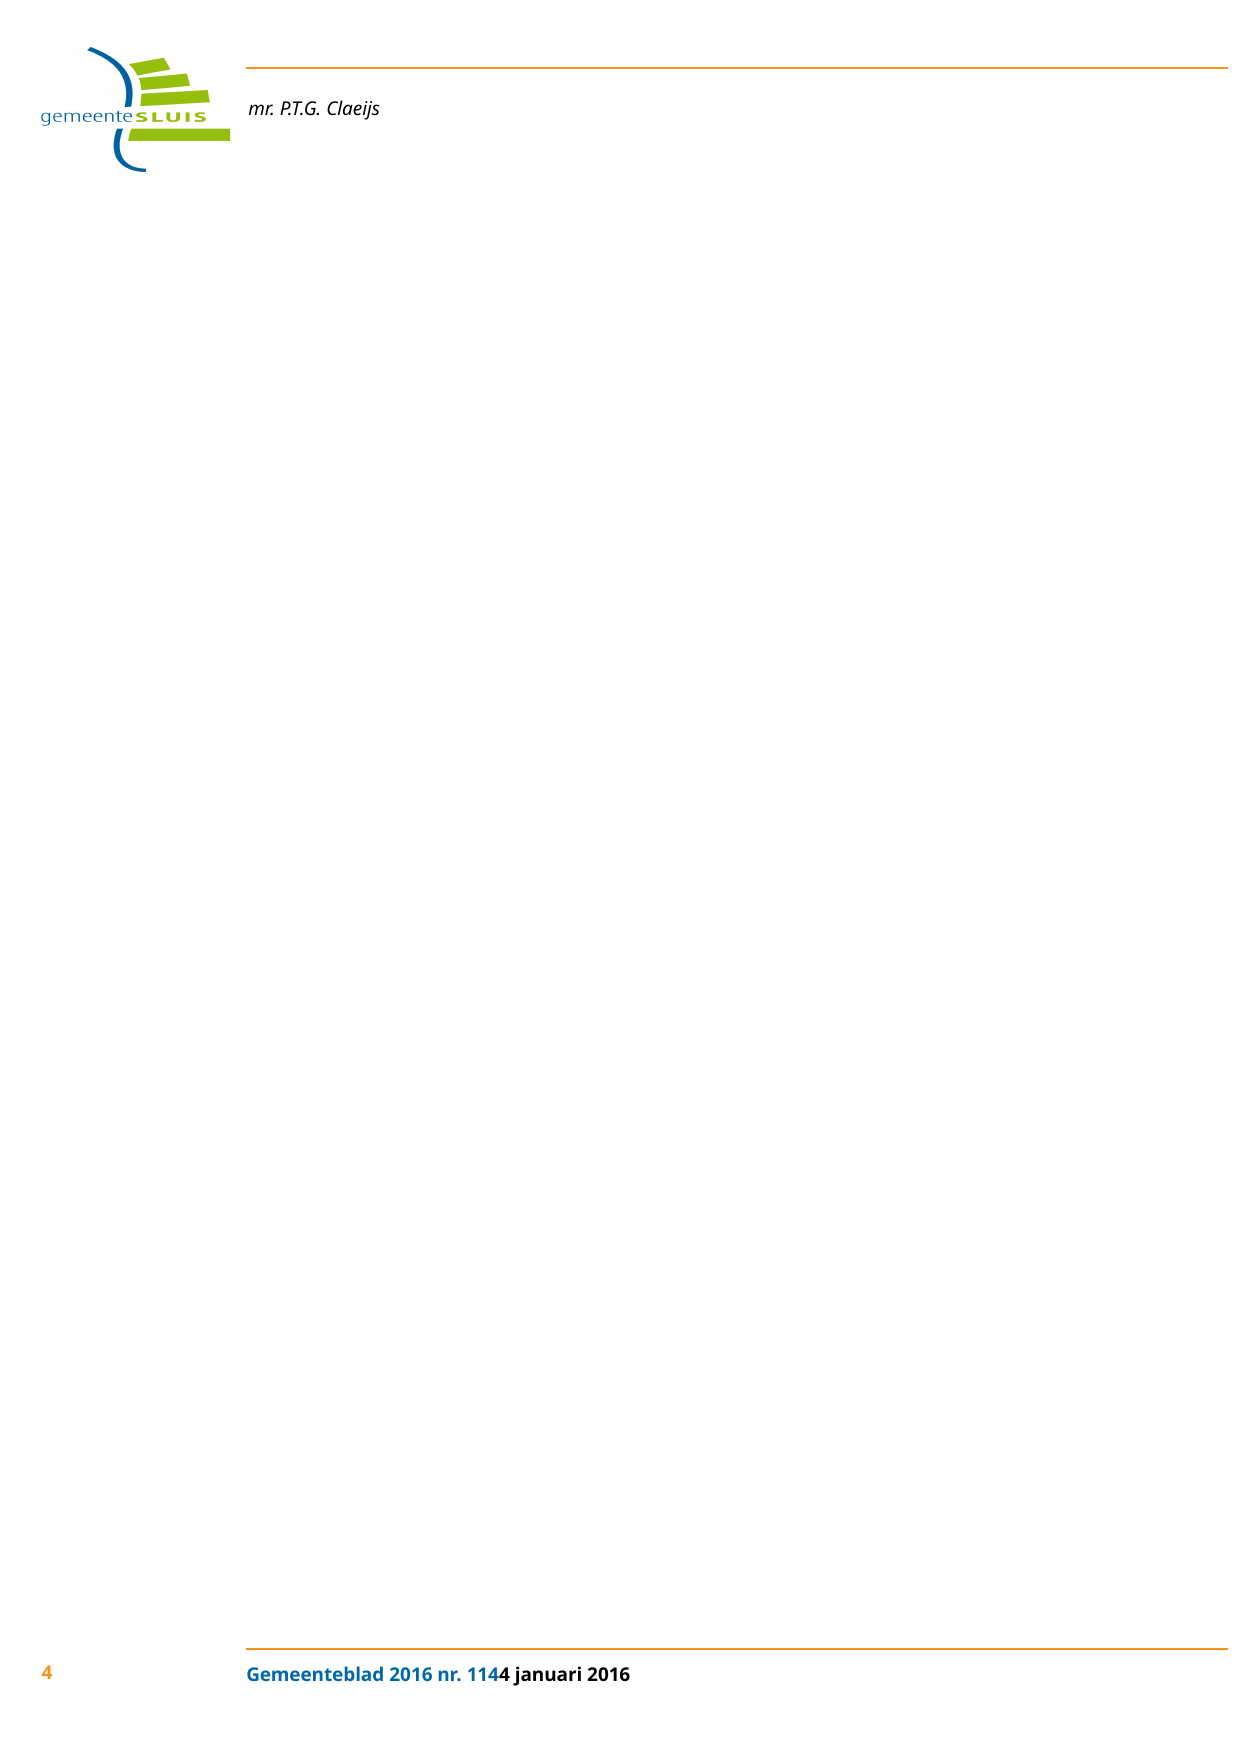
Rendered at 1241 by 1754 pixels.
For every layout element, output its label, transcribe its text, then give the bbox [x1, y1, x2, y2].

picture [41, 47, 231, 172]
text mr. P.T.G. Claeijs [248, 95, 1152, 121]
